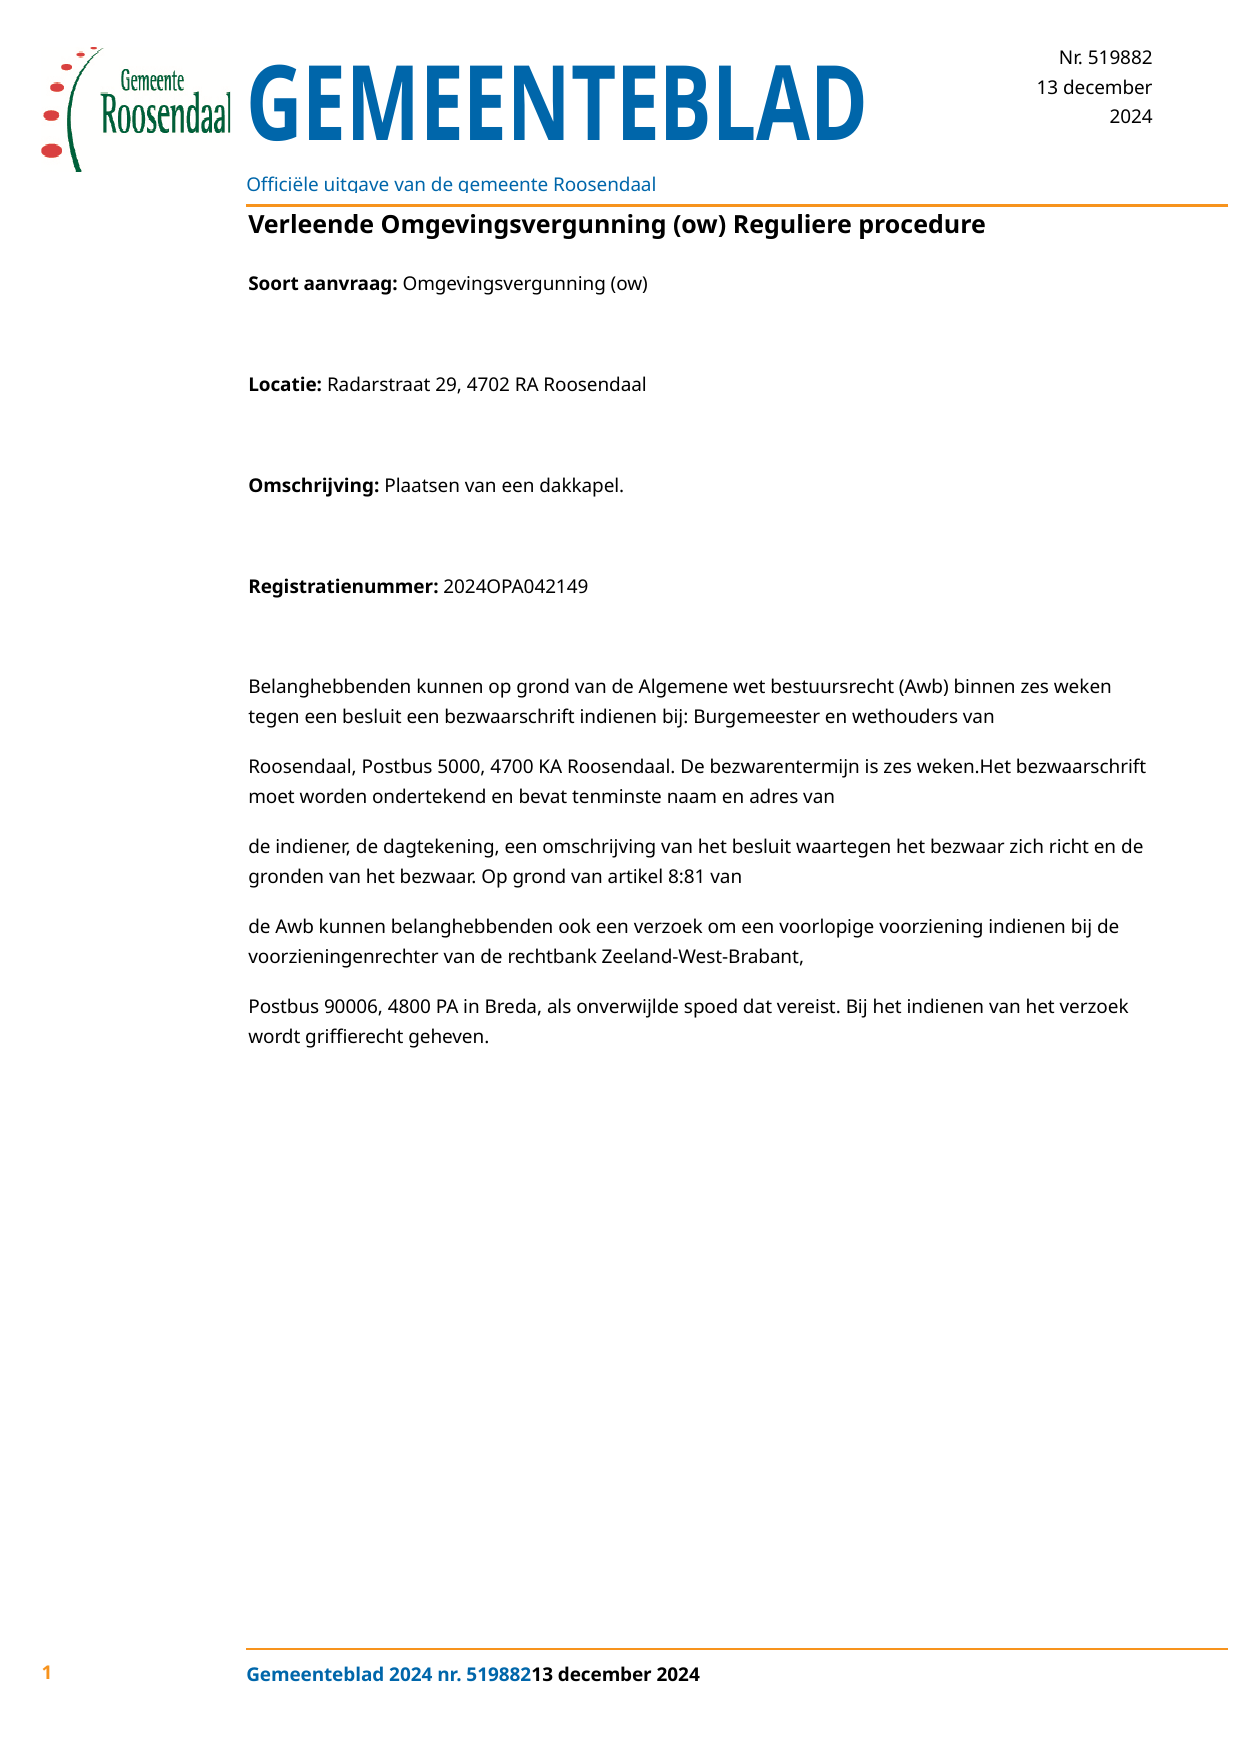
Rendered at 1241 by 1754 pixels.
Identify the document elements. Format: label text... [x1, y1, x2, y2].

text Soort aanvraag: Omgevingsvergunning (ow) [248, 270, 1152, 296]
text Registratienummer: 2024OPA042149 [248, 573, 1152, 598]
text Verleende Omgevingsvergunning (ow) Reguliere procedure [248, 207, 1152, 241]
text de indiener, de dagtekening, een omschrijving van het besluit waartegen het bezwaar zich richt en de gronden van het bezwaar. Op grond van artikel 8:81 van [248, 834, 1152, 889]
text Roosendaal, Postbus 5000, 4700 KA Roosendaal. De bezwarentermijn is zes weken.Het bezwaarschrift moet worden ondertekend en bevat tenminste naam en adres van [248, 754, 1152, 809]
picture [41, 47, 231, 172]
text Locatie: Radarstraat 29, 4702 RA Roosendaal [248, 371, 1152, 397]
text Omschrijving: Plaatsen van een dakkapel. [248, 472, 1152, 498]
text Belanghebbenden kunnen op grond van de Algemene wet bestuursrecht (Awb) binnen zes weken tegen een besluit een bezwaarschrift indienen bij: Burgemeester en wethouders van [248, 674, 1152, 729]
text de Awb kunnen belanghebbenden ook een verzoek om een voorlopige voorziening indienen bij de voorzieningenrechter van de rechtbank Zeeland-West-Brabant, [248, 914, 1152, 969]
text Postbus 90006, 4800 PA in Breda, als onverwijlde spoed dat vereist. Bij het indienen van het verzoek wordt griffierecht geheven. [248, 994, 1152, 1049]
